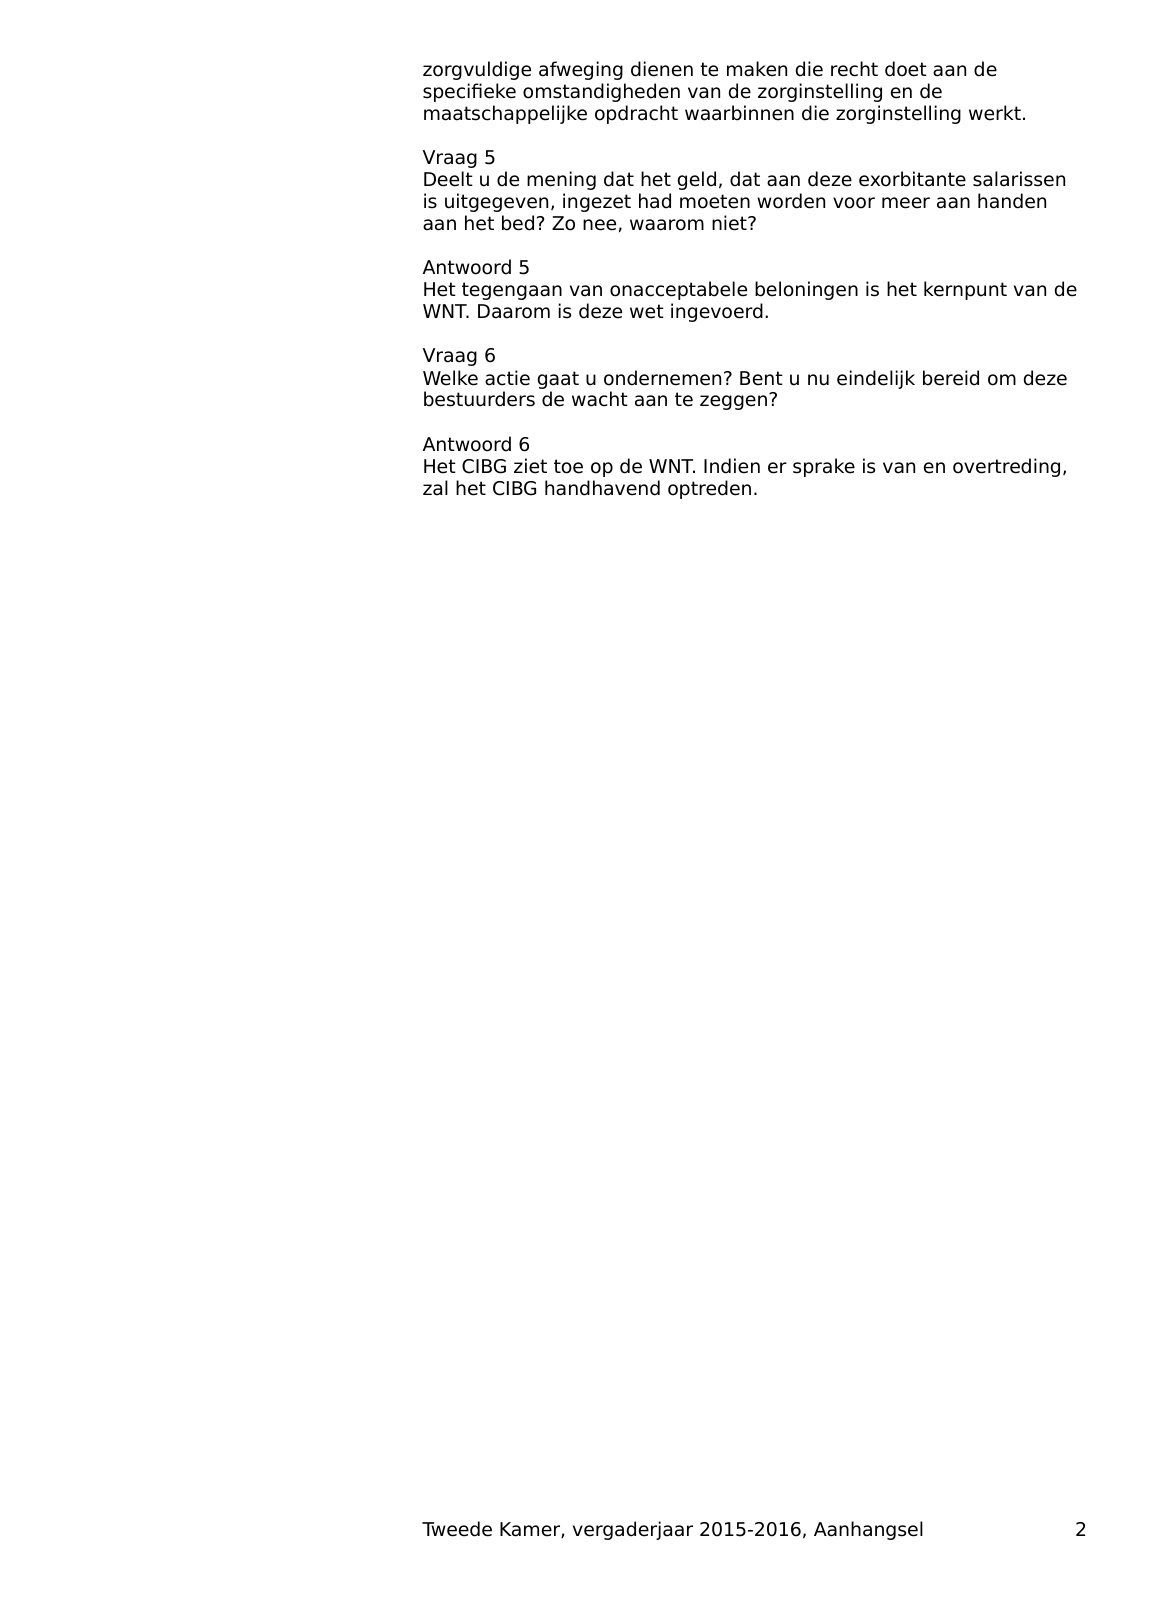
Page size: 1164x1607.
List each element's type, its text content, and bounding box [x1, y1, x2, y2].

text Antwoord 5 [422, 257, 1087, 279]
text Vraag 6 [422, 345, 1087, 367]
text Deelt u de mening dat het geld, dat aan deze exorbitante salarissen is uitgegeven, ingezet had moeten worden voor meer aan handen aan het bed? Zo nee, waarom niet? [422, 169, 1087, 235]
text Antwoord 6 [422, 433, 1087, 456]
text Vraag 5 [422, 147, 1087, 169]
text zorgvuldige afweging dienen te maken die recht doet aan de specifieke omstandigheden van de zorginstelling en de maatschappelijke opdracht waarbinnen die zorginstelling werkt. [422, 59, 1087, 125]
text Het tegengaan van onacceptabele beloningen is het kernpunt van de WNT. Daarom is deze wet ingevoerd. [422, 279, 1087, 323]
text Welke actie gaat u ondernemen? Bent u nu eindelijk bereid om deze bestuurders de wacht aan te zeggen? [422, 367, 1087, 411]
text Het CIBG ziet toe op de WNT. Indien er sprake is van en overtreding, zal het CIBG handhavend optreden. [422, 456, 1087, 499]
